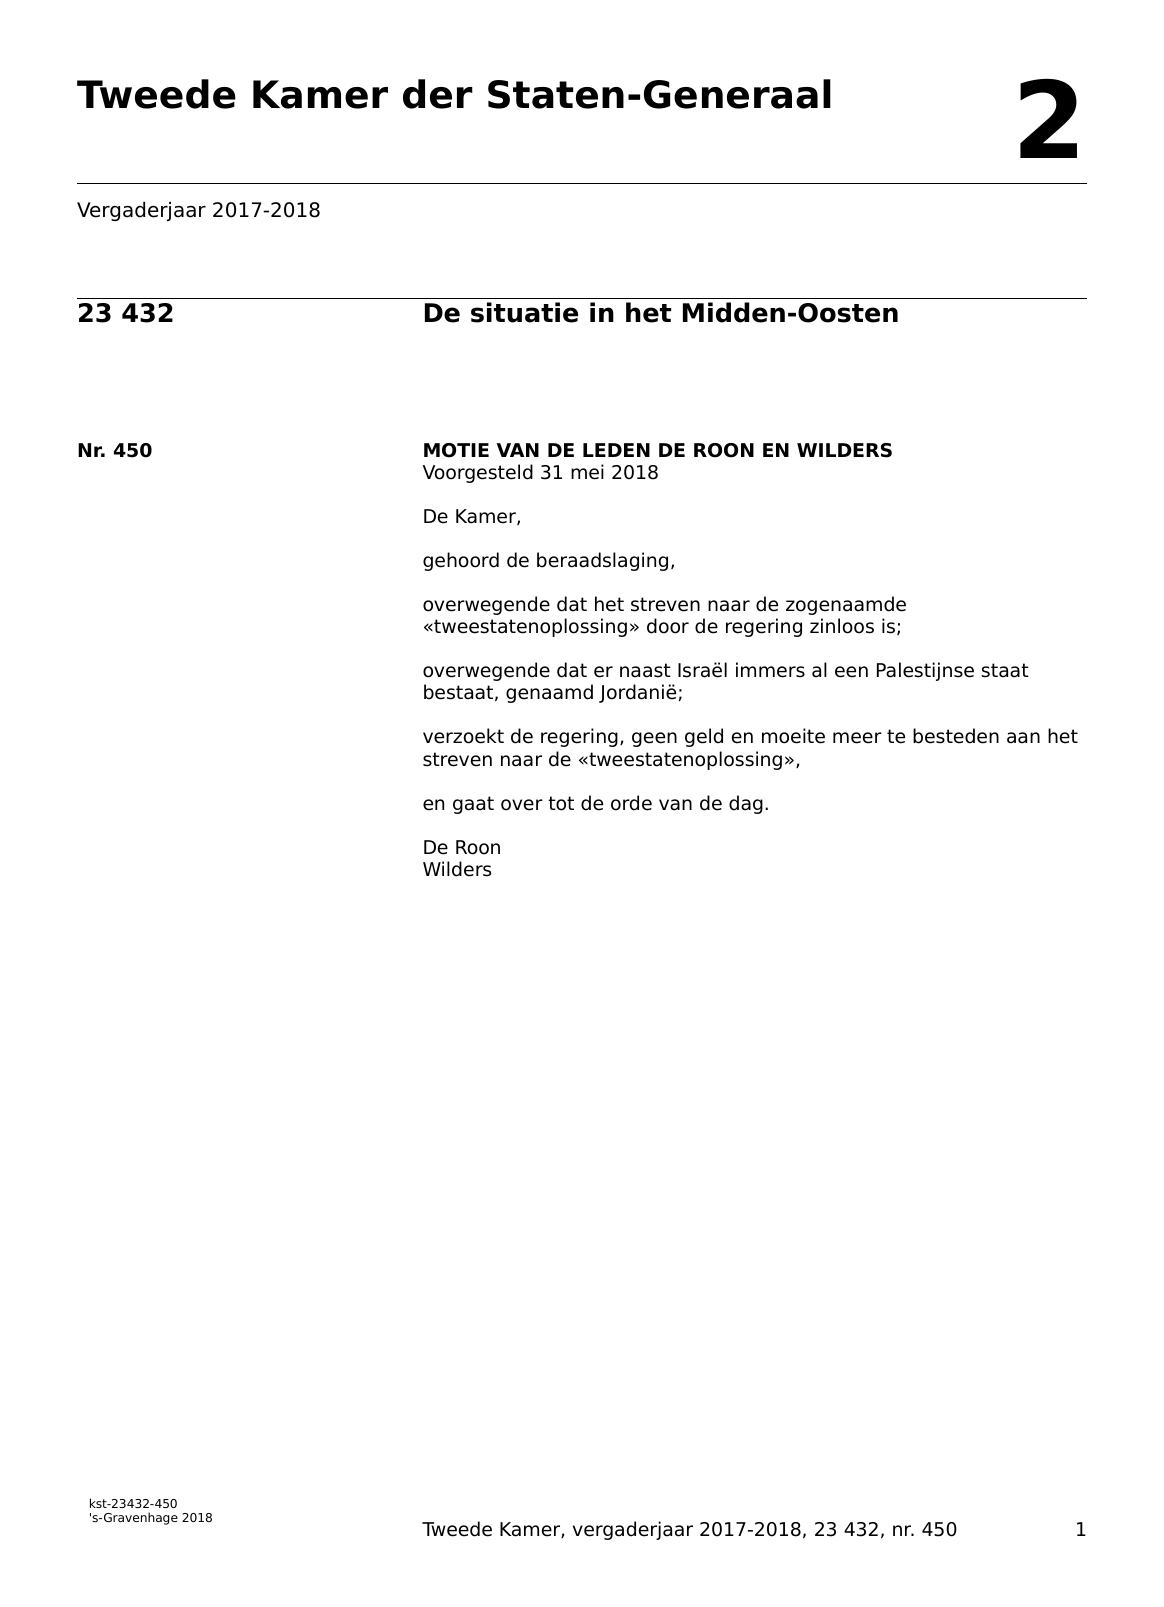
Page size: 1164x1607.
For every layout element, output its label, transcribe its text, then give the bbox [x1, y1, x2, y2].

text overwegende dat het streven naar de zogenaamde «tweestatenoplossing» door de regering zinloos is; [422, 594, 1087, 638]
text verzoekt de regering, geen geld en moeite meer te besteden aan het streven naar de «tweestatenoplossing», [422, 726, 1087, 770]
subtitle Nr. 450 MOTIE VAN DE LEDEN DE ROON EN WILDERS [77, 440, 1087, 462]
text en gaat over tot de orde van de dag. [422, 793, 1087, 814]
table_header Tweede Kamer der Staten-Generaal [77, 59, 886, 183]
text kst-23432-450 [88, 1497, 323, 1511]
text gehoord de beraadslaging, [422, 550, 1087, 572]
text Voorgesteld 31 mei 2018 [422, 462, 1087, 484]
text De Roon [422, 837, 1087, 859]
text De Kamer, [422, 506, 1087, 528]
text overwegende dat er naast Israël immers al een Palestijnse staat bestaat, genaamd Jordanië; [422, 660, 1087, 704]
text 's-Gravenhage 2018 [88, 1511, 323, 1525]
text Wilders [422, 859, 1087, 881]
subtitle 23 432 De situatie in het Midden-Oosten [77, 299, 1087, 329]
table_cell Vergaderjaar 2017-2018 [77, 184, 1087, 298]
table_header 2 [886, 59, 1087, 183]
